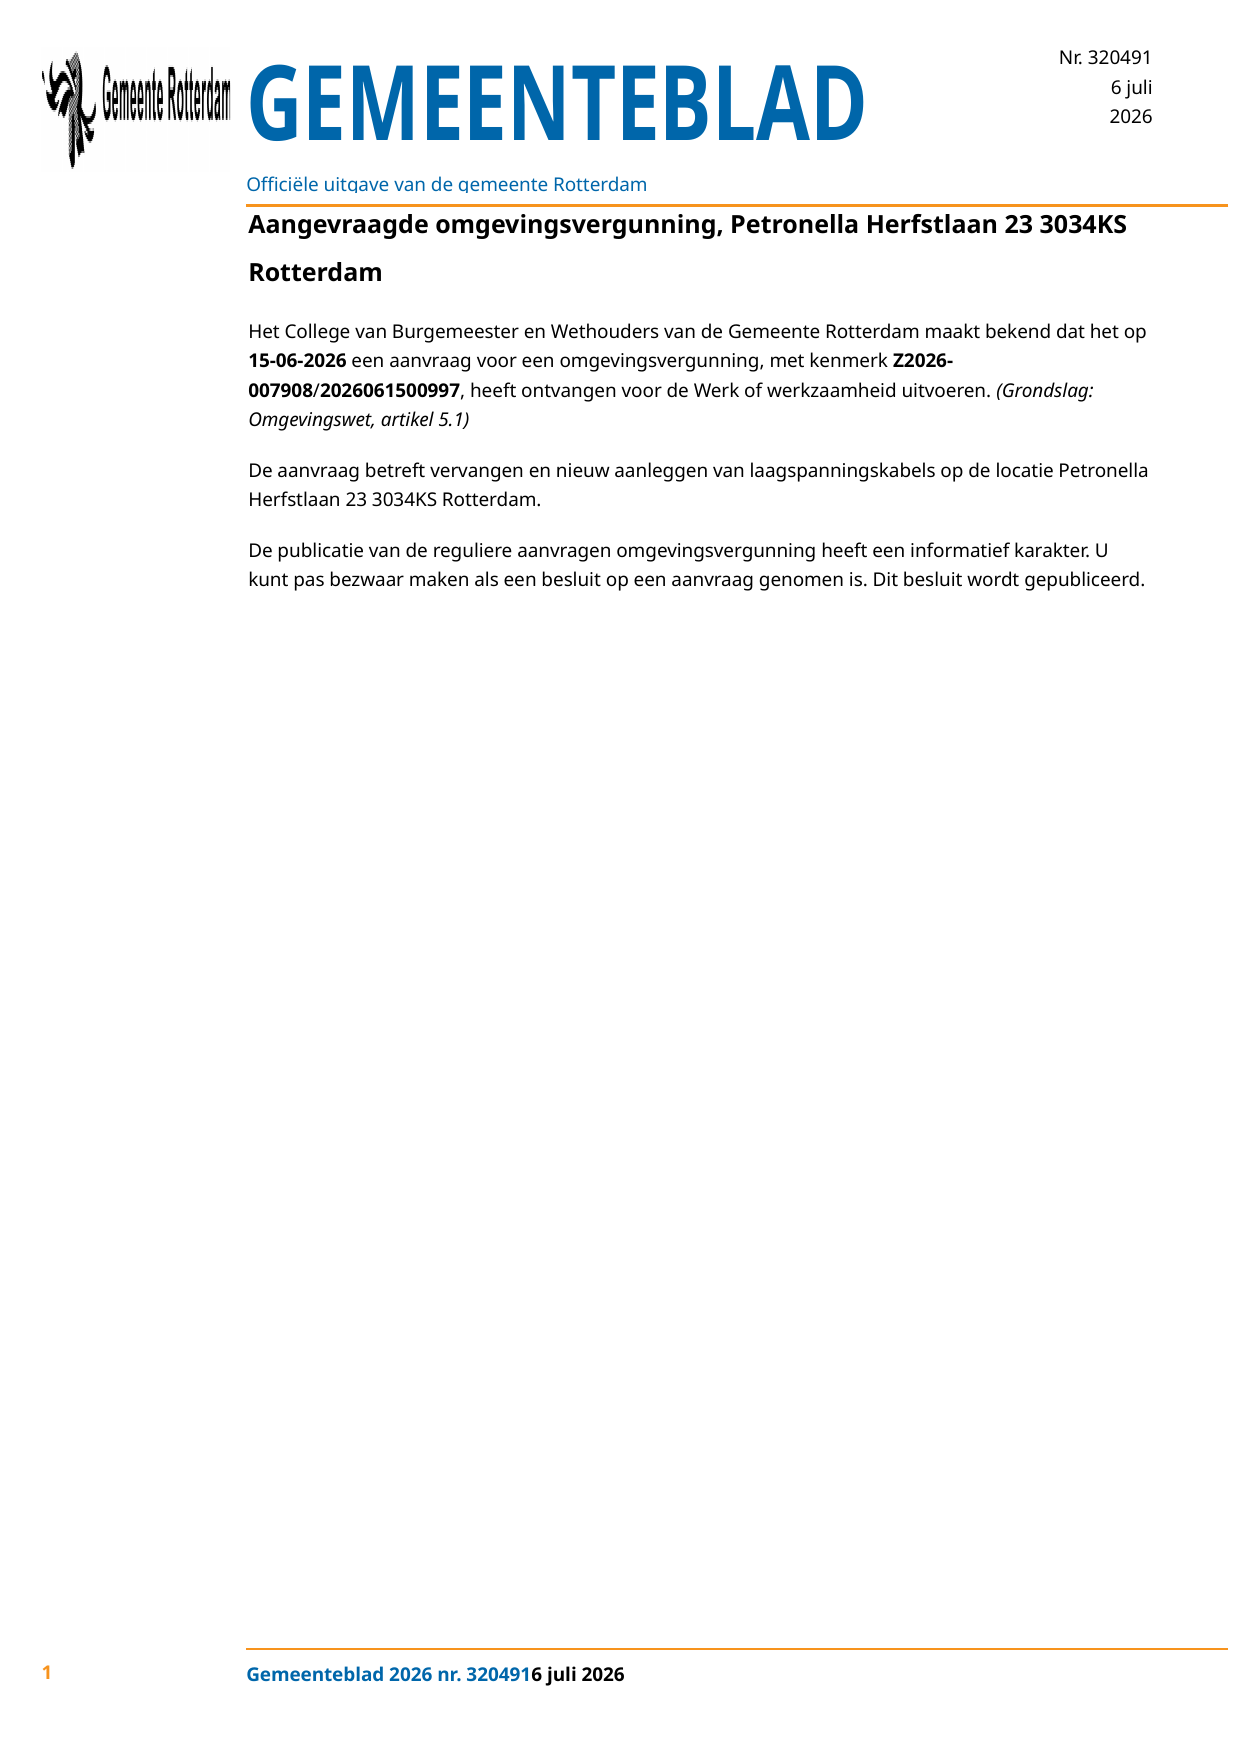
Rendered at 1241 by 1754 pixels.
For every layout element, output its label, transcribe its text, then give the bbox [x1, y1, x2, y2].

text Het College van Burgemeester en Wethouders van de Gemeente Rotterdam maakt bekend dat het op 15-06-2026 een aanvraag voor een omgevingsvergunning, met kenmerk Z2026-007908/2026061500997, heeft ontvangen voor de Werk of werkzaamheid uitvoeren. (Grondslag: Omgevingswet, artikel 5.1) [248, 318, 1152, 432]
text De publicatie van de reguliere aanvragen omgevingsvergunning heeft een informatief karakter. U kunt pas bezwaar maken als een besluit op een aanvraag genomen is. Dit besluit wordt gepubliceerd. [248, 537, 1152, 592]
text Aangevraagde omgevingsvergunning, Petronella Herfstlaan 23 3034KS Rotterdam [248, 207, 1152, 288]
picture [41, 47, 231, 172]
text De aanvraag betreft vervangen en nieuw aanleggen van laagspanningskabels op de locatie Petronella Herfstlaan 23 3034KS Rotterdam. [248, 457, 1152, 512]
